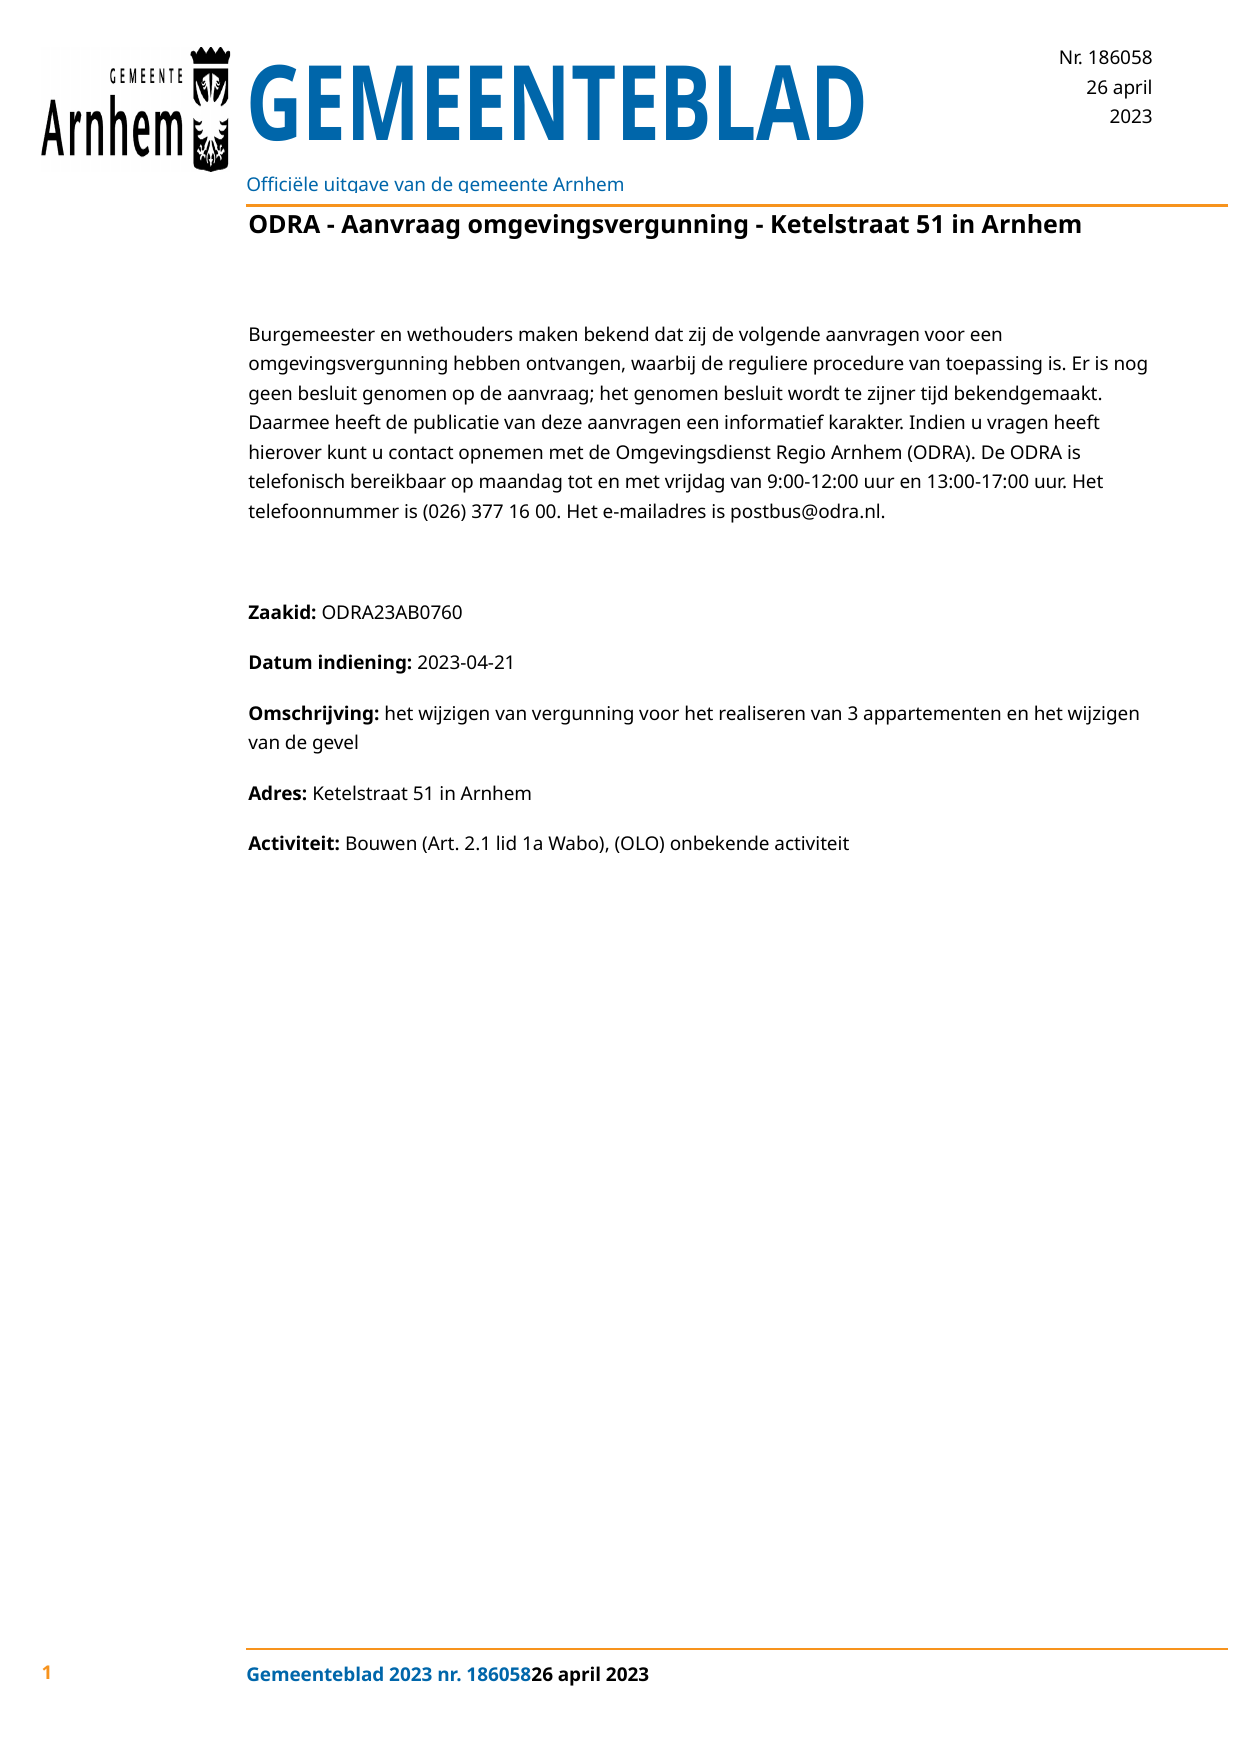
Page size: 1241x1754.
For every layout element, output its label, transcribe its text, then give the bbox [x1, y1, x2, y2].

text Datum indiening: 2023-04-21 [248, 649, 1152, 675]
text Activiteit: Bouwen (Art. 2.1 lid 1a Wabo), (OLO) onbekende activiteit [248, 830, 1152, 856]
text Burgemeester en wethouders maken bekend dat zij de volgende aanvragen voor een omgevingsvergunning hebben ontvangen, waarbij de reguliere procedure van toepassing is. Er is nog geen besluit genomen op de aanvraag; het genomen besluit wordt te zijner tijd bekendgemaakt. Daarmee heeft de publicatie van deze aanvragen een informatief karakter. Indien u vragen heeft hierover kunt u contact opnemen met de Omgevingsdienst Regio Arnhem (ODRA). De ODRA is telefonisch bereikbaar op maandag tot en met vrijdag van 9:00-12:00 uur en 13:00-17:00 uur. Het telefoonnummer is (026) 377 16 00. Het e-mailadres is postbus@odra.nl. [248, 321, 1152, 524]
text Adres: Ketelstraat 51 in Arnhem [248, 780, 1152, 806]
text Zaakid: ODRA23AB0760 [248, 599, 1152, 625]
picture [41, 47, 231, 172]
text Omschrijving: het wijzigen van vergunning voor het realiseren van 3 appartementen en het wijzigen van de gevel [248, 700, 1152, 755]
text ODRA - Aanvraag omgevingsvergunning - Ketelstraat 51 in Arnhem [248, 207, 1152, 241]
